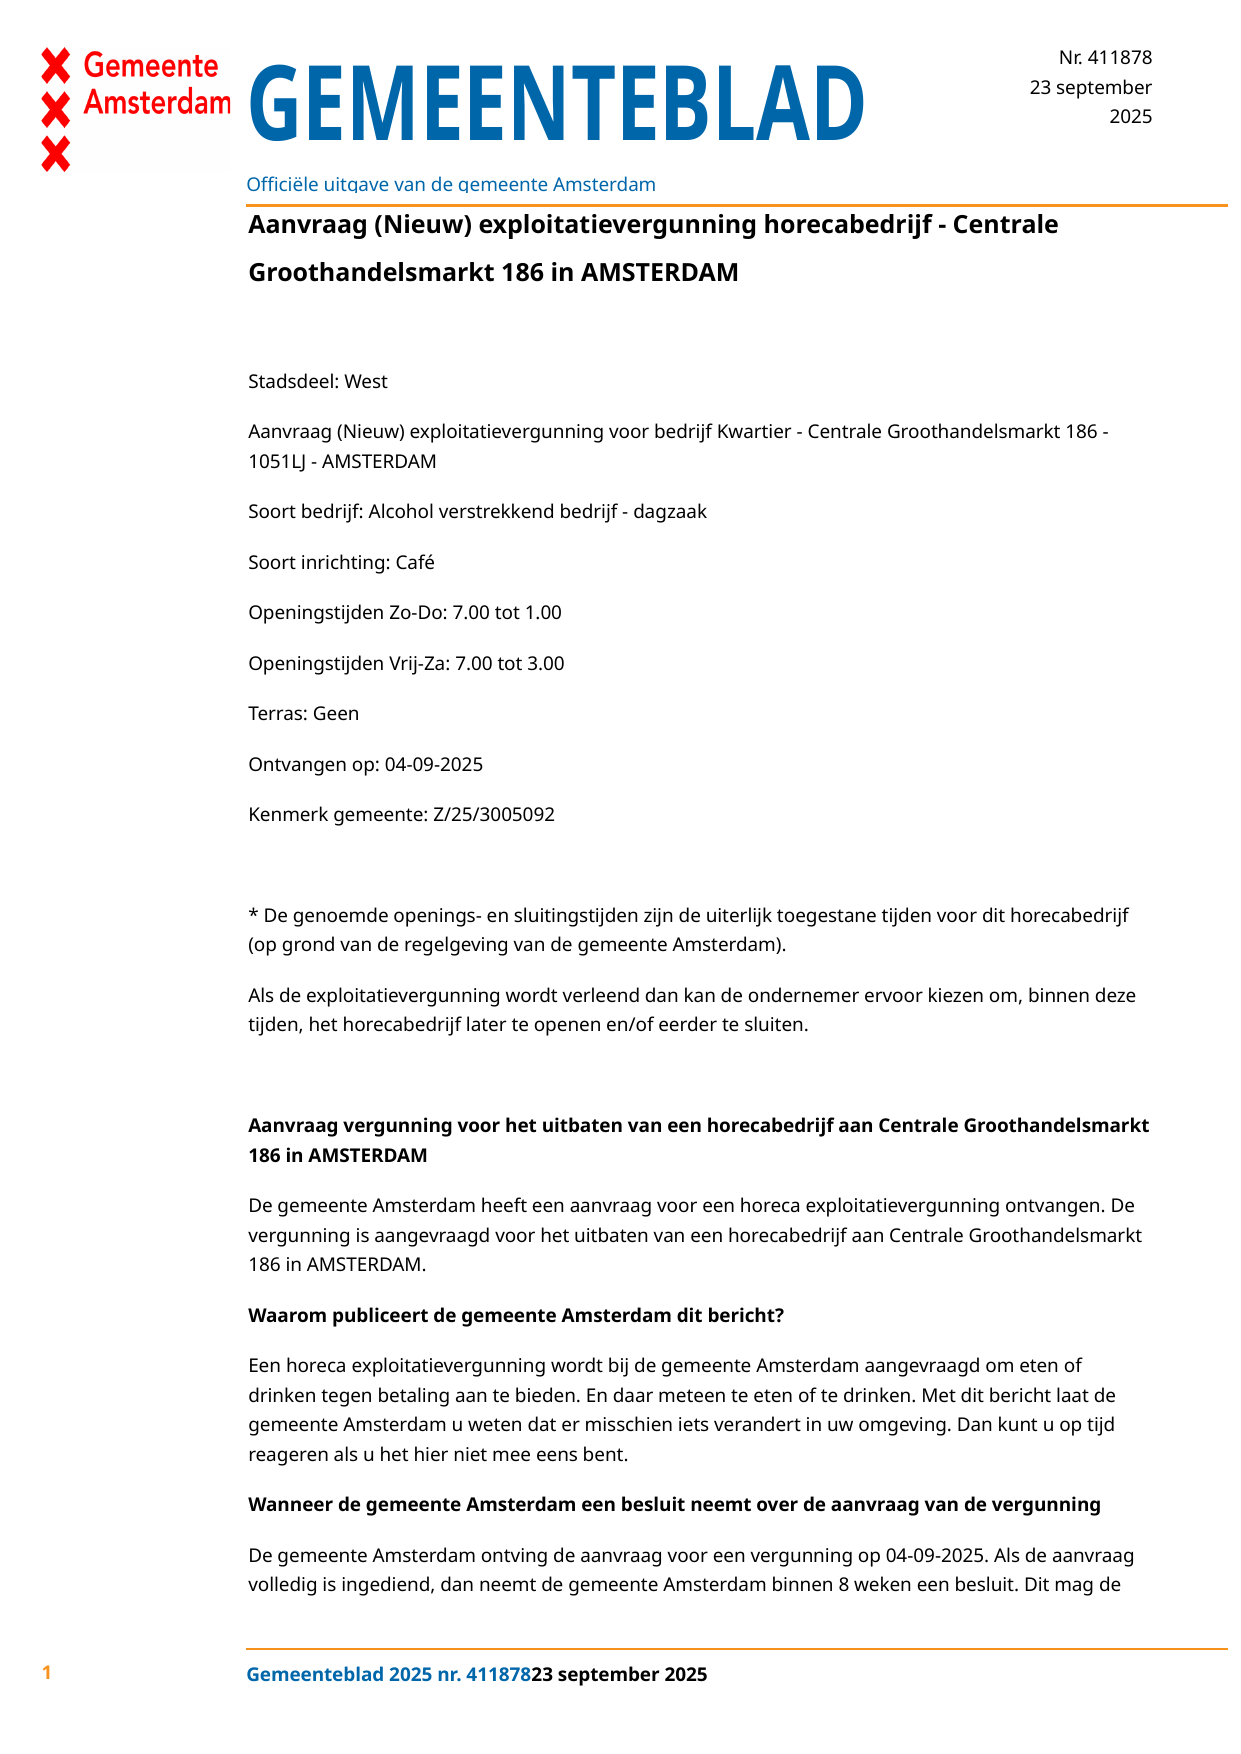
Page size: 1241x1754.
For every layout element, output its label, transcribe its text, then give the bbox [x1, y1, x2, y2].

text Ontvangen op: 04-09-2025 [248, 751, 1152, 777]
text Soort inrichting: Café [248, 549, 1152, 575]
text Soort bedrijf: Alcohol verstrekkend bedrijf - dagzaak [248, 499, 1152, 524]
text Een horeca exploitatievergunning wordt bij de gemeente Amsterdam aangevraagd om eten of drinken tegen betaling aan te bieden. En daar meteen te eten of te drinken. Met dit bericht laat de gemeente Amsterdam u weten dat er misschien iets verandert in uw omgeving. Dan kunt u op tijd reageren als u het hier niet mee eens bent. [248, 1352, 1152, 1467]
text De gemeente Amsterdam ontving de aanvraag voor een vergunning op 04-09-2025. Als de aanvraag volledig is ingediend, dan neemt de gemeente Amsterdam binnen 8 weken een besluit. Dit mag de [248, 1542, 1152, 1597]
text Wanneer de gemeente Amsterdam een besluit neemt over de aanvraag van de vergunning [248, 1492, 1152, 1517]
text Aanvraag (Nieuw) exploitatievergunning horecabedrijf - Centrale Groothandelsmarkt 186 in AMSTERDAM [248, 207, 1152, 288]
text Aanvraag (Nieuw) exploitatievergunning voor bedrijf Kwartier - Centrale Groothandelsmarkt 186 - 1051LJ - AMSTERDAM [248, 419, 1152, 474]
text Terras: Geen [248, 700, 1152, 726]
text Waarom publiceert de gemeente Amsterdam dit bericht? [248, 1302, 1152, 1328]
text Openingstijden Zo-Do: 7.00 tot 1.00 [248, 599, 1152, 625]
text Als de exploitatievergunning wordt verleend dan kan de ondernemer ervoor kiezen om, binnen deze tijden, het horecabedrijf later te openen en/of eerder te sluiten. [248, 982, 1152, 1037]
text De gemeente Amsterdam heeft een aanvraag voor een horeca exploitatievergunning ontvangen. De vergunning is aangevraagd voor het uitbaten van een horecabedrijf aan Centrale Groothandelsmarkt 186 in AMSTERDAM. [248, 1192, 1152, 1277]
text Aanvraag vergunning voor het uitbaten van een horecabedrijf aan Centrale Groothandelsmarkt 186 in AMSTERDAM [248, 1112, 1152, 1168]
text Kenmerk gemeente: Z/25/3005092 [248, 801, 1152, 827]
text Stadsdeel: West [248, 368, 1152, 394]
picture [41, 47, 231, 172]
text * De genoemde openings- en sluitingstijden zijn de uiterlijk toegestane tijden voor dit horecabedrijf (op grond van de regelgeving van de gemeente Amsterdam). [248, 902, 1152, 957]
text Openingstijden Vrij-Za: 7.00 tot 3.00 [248, 650, 1152, 676]
